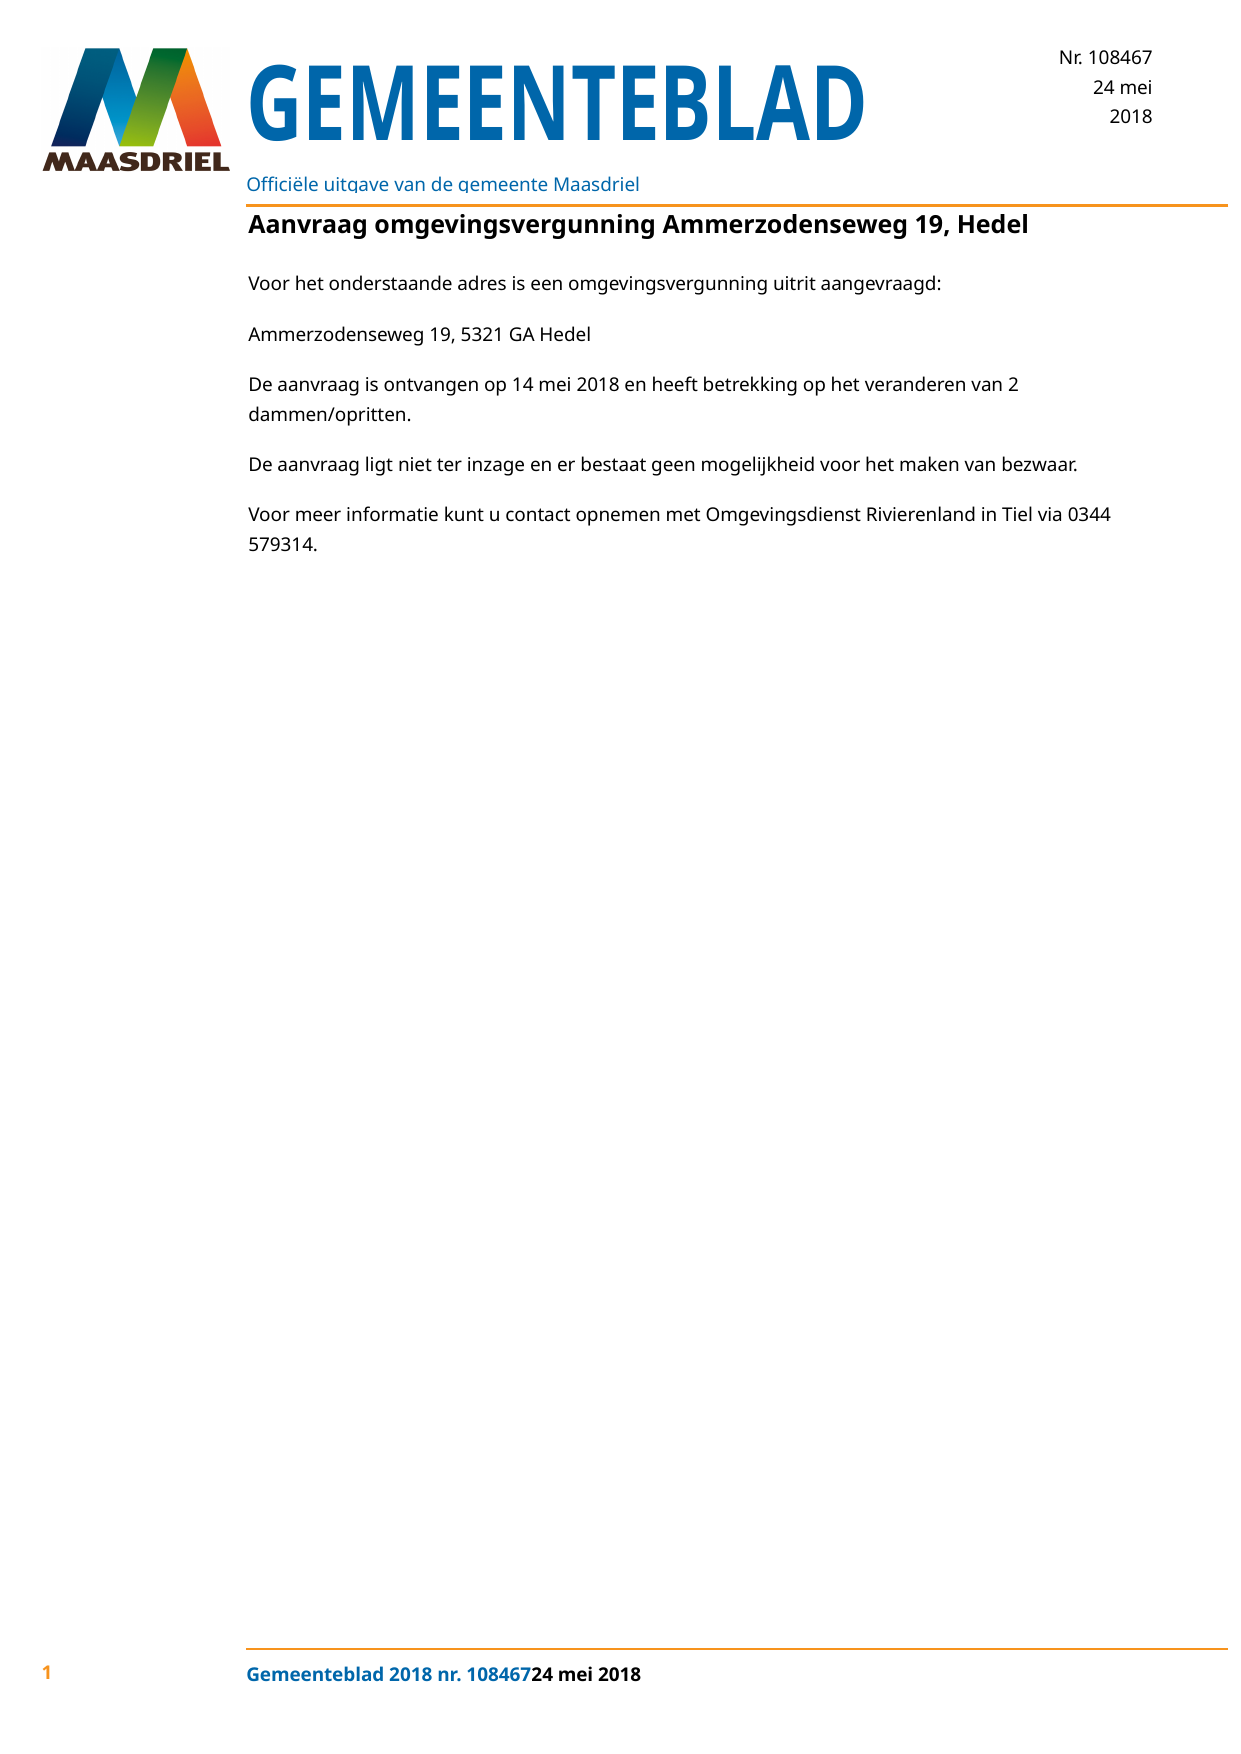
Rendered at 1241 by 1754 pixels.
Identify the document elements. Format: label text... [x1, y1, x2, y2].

text De aanvraag ligt niet ter inzage en er bestaat geen mogelijkheid voor het maken van bezwaar. [248, 451, 1152, 477]
text Aanvraag omgevingsvergunning Ammerzodenseweg 19, Hedel [248, 207, 1152, 241]
picture [41, 47, 231, 172]
text De aanvraag is ontvangen op 14 mei 2018 en heeft betrekking op het veranderen van 2 dammen/opritten. [248, 371, 1152, 426]
text Voor het onderstaande adres is een omgevingsvergunning uitrit aangevraagd: [248, 270, 1152, 296]
text Voor meer informatie kunt u contact opnemen met Omgevingsdienst Rivierenland in Tiel via 0344 579314. [248, 502, 1152, 557]
text Ammerzodenseweg 19, 5321 GA Hedel [248, 321, 1152, 346]
